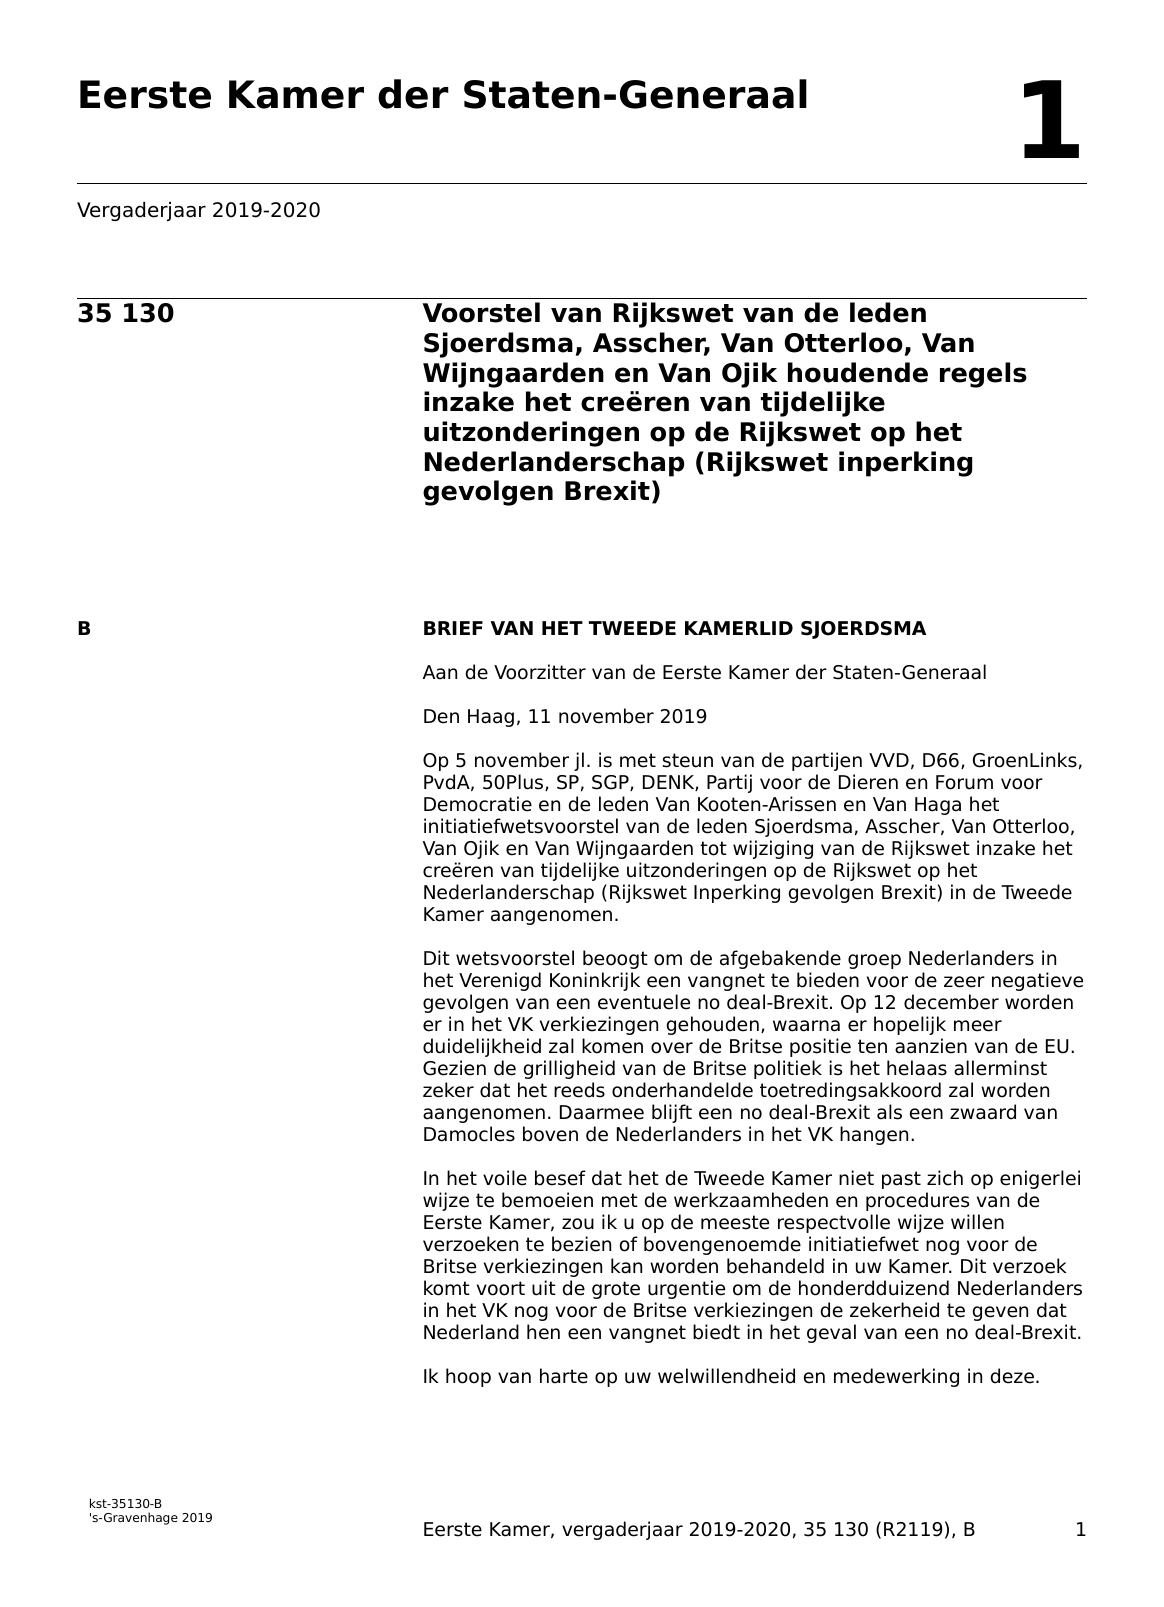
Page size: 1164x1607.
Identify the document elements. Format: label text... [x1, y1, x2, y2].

subtitle 35 130 Voorstel van Rijkswet van de leden Sjoerdsma, Asscher, Van Otterloo, Van Wijngaarden en Van Ojik houdende regels inzake het creëren van tijdelijke uitzonderingen op de Rijkswet op het Nederlanderschap (Rijkswet inperking gevolgen Brexit) [77, 299, 1087, 507]
text Op 5 november jl. is met steun van de partijen VVD, D66, GroenLinks, PvdA, 50Plus, SP, SGP, DENK, Partij voor de Dieren en Forum voor Democratie en de leden Van Kooten-Arissen en Van Haga het initiatiefwetsvoorstel van de leden Sjoerdsma, Asscher, Van Otterloo, Van Ojik en Van Wijngaarden tot wijziging van de Rijkswet inzake het creëren van tijdelijke uitzonderingen op de Rijkswet op het Nederlanderschap (Rijkswet Inperking gevolgen Brexit) in de Tweede Kamer aangenomen. [422, 750, 1087, 926]
table_header Eerste Kamer der Staten-Generaal [77, 59, 886, 183]
text In het voile besef dat het de Tweede Kamer niet past zich op enigerlei wijze te bemoeien met de werkzaamheden en procedures van de Eerste Kamer, zou ik u op de meeste respectvolle wijze willen verzoeken te bezien of bovengenoemde initiatiefwet nog voor de Britse verkiezingen kan worden behandeld in uw Kamer. Dit verzoek komt voort uit de grote urgentie om de honderdduizend Nederlanders in het VK nog voor de Britse verkiezingen de zekerheid te geven dat Nederland hen een vangnet biedt in het geval van een no deal-Brexit. [422, 1168, 1087, 1344]
table_cell Vergaderjaar 2019-2020 [77, 184, 1087, 298]
text Dit wetsvoorstel beoogt om de afgebakende groep Nederlanders in het Verenigd Koninkrijk een vangnet te bieden voor de zeer negatieve gevolgen van een eventuele no deal-Brexit. Op 12 december worden er in het VK verkiezingen gehouden, waarna er hopelijk meer duidelijkheid zal komen over de Britse positie ten aanzien van de EU. Gezien de grilligheid van de Britse politiek is het helaas allerminst zeker dat het reeds onderhandelde toetredingsakkoord zal worden aangenomen. Daarmee blijft een no deal-Brexit als een zwaard van Damocles boven de Nederlanders in het VK hangen. [422, 948, 1087, 1146]
text 's-Gravenhage 2019 [88, 1511, 323, 1525]
text kst-35130-B [88, 1497, 323, 1511]
text Ik hoop van harte op uw welwillendheid en medewerking in deze. [422, 1366, 1087, 1388]
subtitle B BRIEF VAN HET TWEEDE KAMERLID SJOERDSMA [77, 618, 1087, 640]
table_header 1 [886, 59, 1087, 183]
text Den Haag, 11 november 2019 [422, 706, 1087, 728]
text Aan de Voorzitter van de Eerste Kamer der Staten-Generaal [422, 662, 1087, 684]
